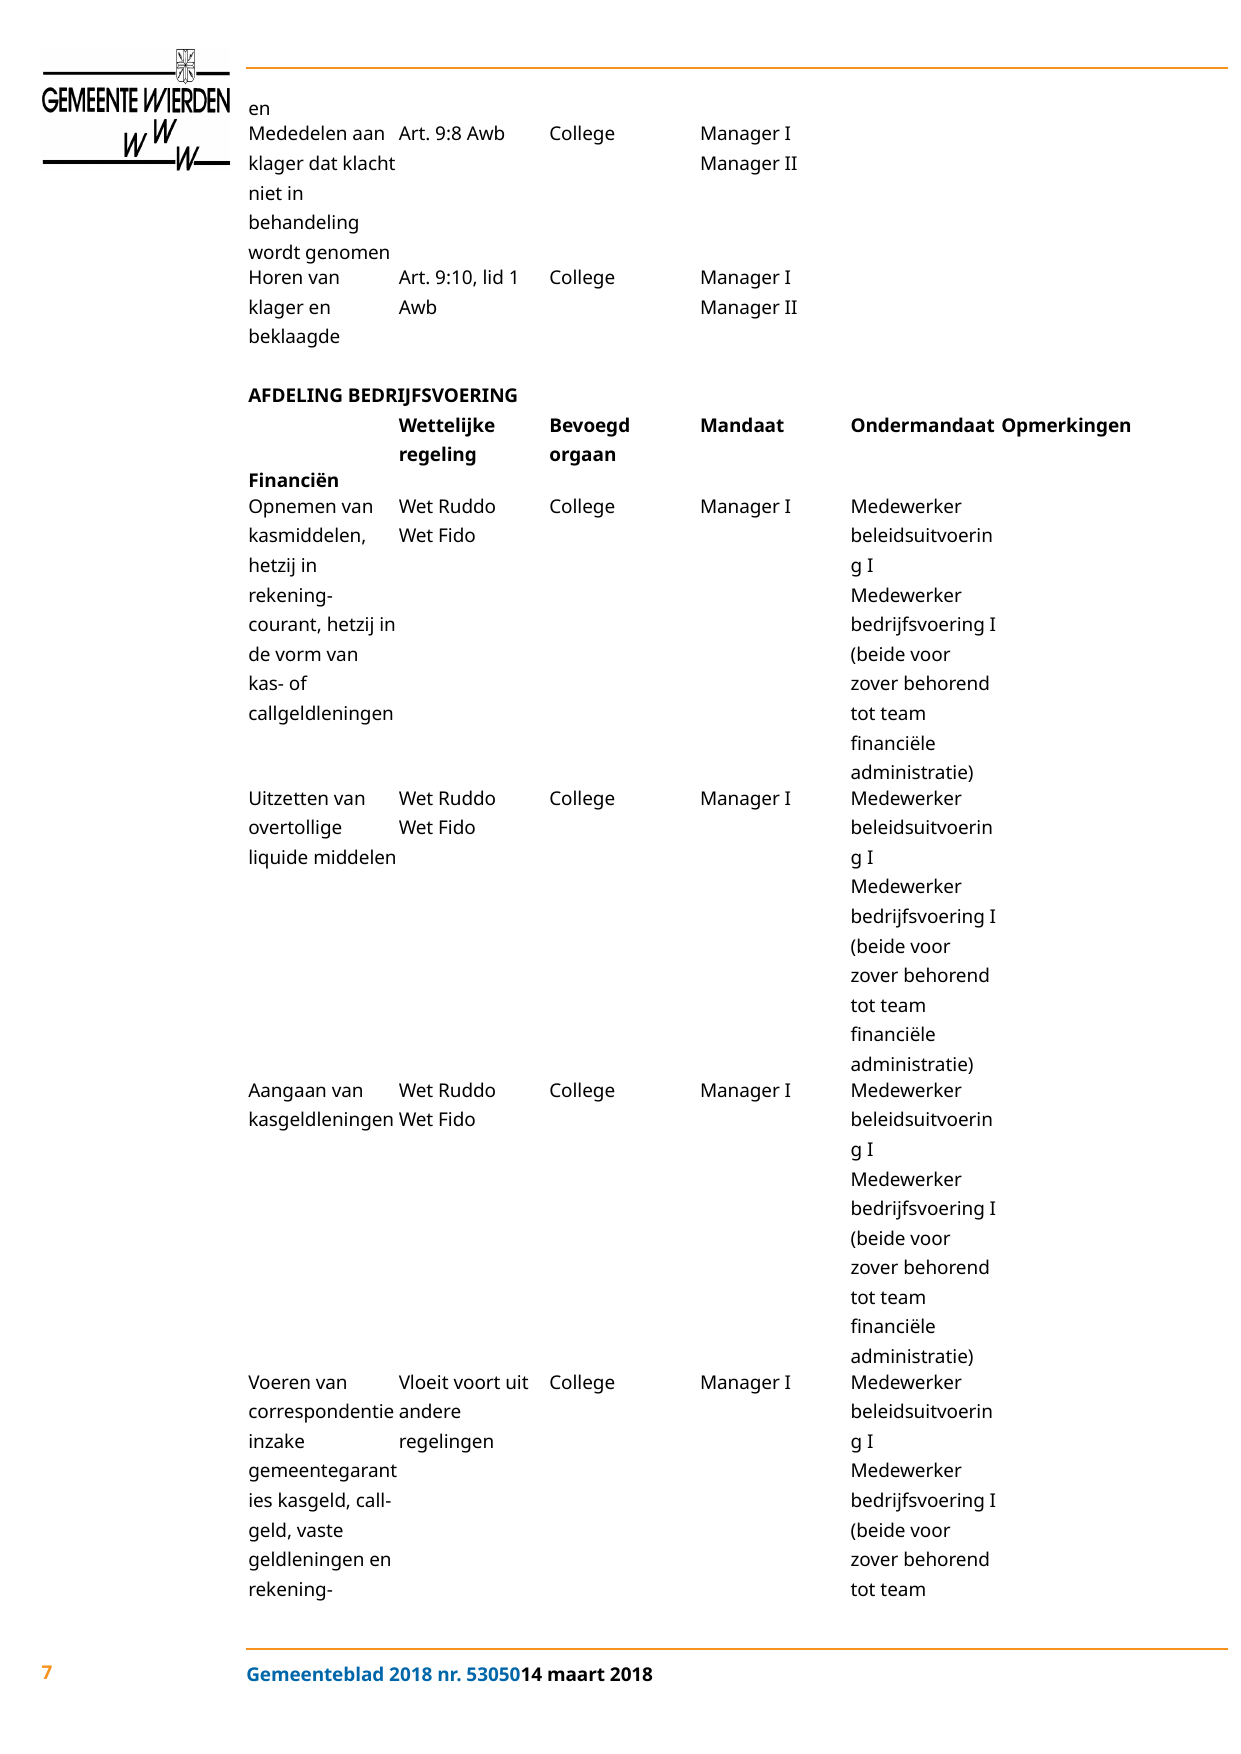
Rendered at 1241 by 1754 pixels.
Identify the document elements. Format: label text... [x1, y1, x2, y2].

table_header Bevoegd orgaan [549, 412, 700, 467]
table_cell Horen van klager en beklaagde [248, 265, 398, 349]
table_cell Financiën [248, 467, 398, 493]
table_cell [1001, 493, 1152, 785]
table_cell Art. 9:10, lid 1 Awb [399, 265, 549, 349]
table_cell [1001, 121, 1152, 264]
table_cell Medewerker beleidsuitvoering I Medewerker bedrijfsvoering I (beide voor zover behorend tot team financiële administratie) [850, 1077, 1001, 1369]
table_cell Manager I [700, 1077, 850, 1369]
table_cell Mededelen aan klager dat klacht niet in behandeling wordt genomen [248, 121, 398, 264]
table_cell [1001, 1077, 1152, 1369]
table_cell [1001, 785, 1152, 1077]
table_cell en [248, 95, 398, 121]
table_cell Vloeit voort uit andere regelingen [399, 1369, 549, 1602]
table_cell Medewerker beleidsuitvoering I Medewerker bedrijfsvoering I (beide voor zover behorend tot team [850, 1369, 1001, 1602]
table_cell College [549, 493, 700, 785]
table_cell College [549, 265, 700, 349]
table_cell [700, 467, 850, 493]
table_cell [1001, 1369, 1152, 1602]
table_cell Wet Ruddo Wet Fido [399, 493, 549, 785]
table_cell College [549, 1077, 700, 1369]
table_header Mandaat [700, 412, 850, 467]
table_cell Voeren van correspondentie inzake gemeentegaranties kasgeld, call-geld, vaste geldleningen en rekening- [248, 1369, 398, 1602]
table_cell Manager I Manager II [700, 121, 850, 264]
table_cell Uitzetten van overtollige liquide middelen [248, 785, 398, 1077]
text AFDELING BEDRIJFSVOERING [248, 382, 1152, 408]
table_header Opmerkingen [1001, 412, 1152, 467]
table_cell Aangaan van kasgeldleningen [248, 1077, 398, 1369]
table_header Ondermandaat [850, 412, 1001, 467]
table_cell [1001, 265, 1152, 349]
picture [41, 47, 231, 172]
table_cell Manager I [700, 493, 850, 785]
table_cell College [549, 121, 700, 264]
table_cell [700, 95, 850, 121]
table_cell Art. 9:8 Awb [399, 121, 549, 264]
table_cell [549, 467, 700, 493]
table_cell [850, 265, 1001, 349]
table_cell [399, 95, 549, 121]
table_cell Wet Ruddo Wet Fido [399, 1077, 549, 1369]
table_cell Medewerker beleidsuitvoering I Medewerker bedrijfsvoering I (beide voor zover behorend tot team financiële administratie) [850, 493, 1001, 785]
table_cell College [549, 1369, 700, 1602]
table_cell [1001, 467, 1152, 493]
table_cell [850, 95, 1001, 121]
table_cell [399, 467, 549, 493]
table_header [248, 412, 398, 467]
table_header Wettelijke regeling [399, 412, 549, 467]
table_cell Wet Ruddo Wet Fido [399, 785, 549, 1077]
table_cell Manager I [700, 785, 850, 1077]
table_cell [850, 467, 1001, 493]
table_cell Opnemen van kasmiddelen, hetzij in rekening-courant, hetzij in de vorm van kas- of callgeldleningen [248, 493, 398, 785]
table_cell Manager I Manager II [700, 265, 850, 349]
table_cell Manager I [700, 1369, 850, 1602]
table_cell [549, 95, 700, 121]
table_cell Medewerker beleidsuitvoering I Medewerker bedrijfsvoering I (beide voor zover behorend tot team financiële administratie) [850, 785, 1001, 1077]
table_cell College [549, 785, 700, 1077]
table_cell [1001, 95, 1152, 121]
table_cell [850, 121, 1001, 264]
